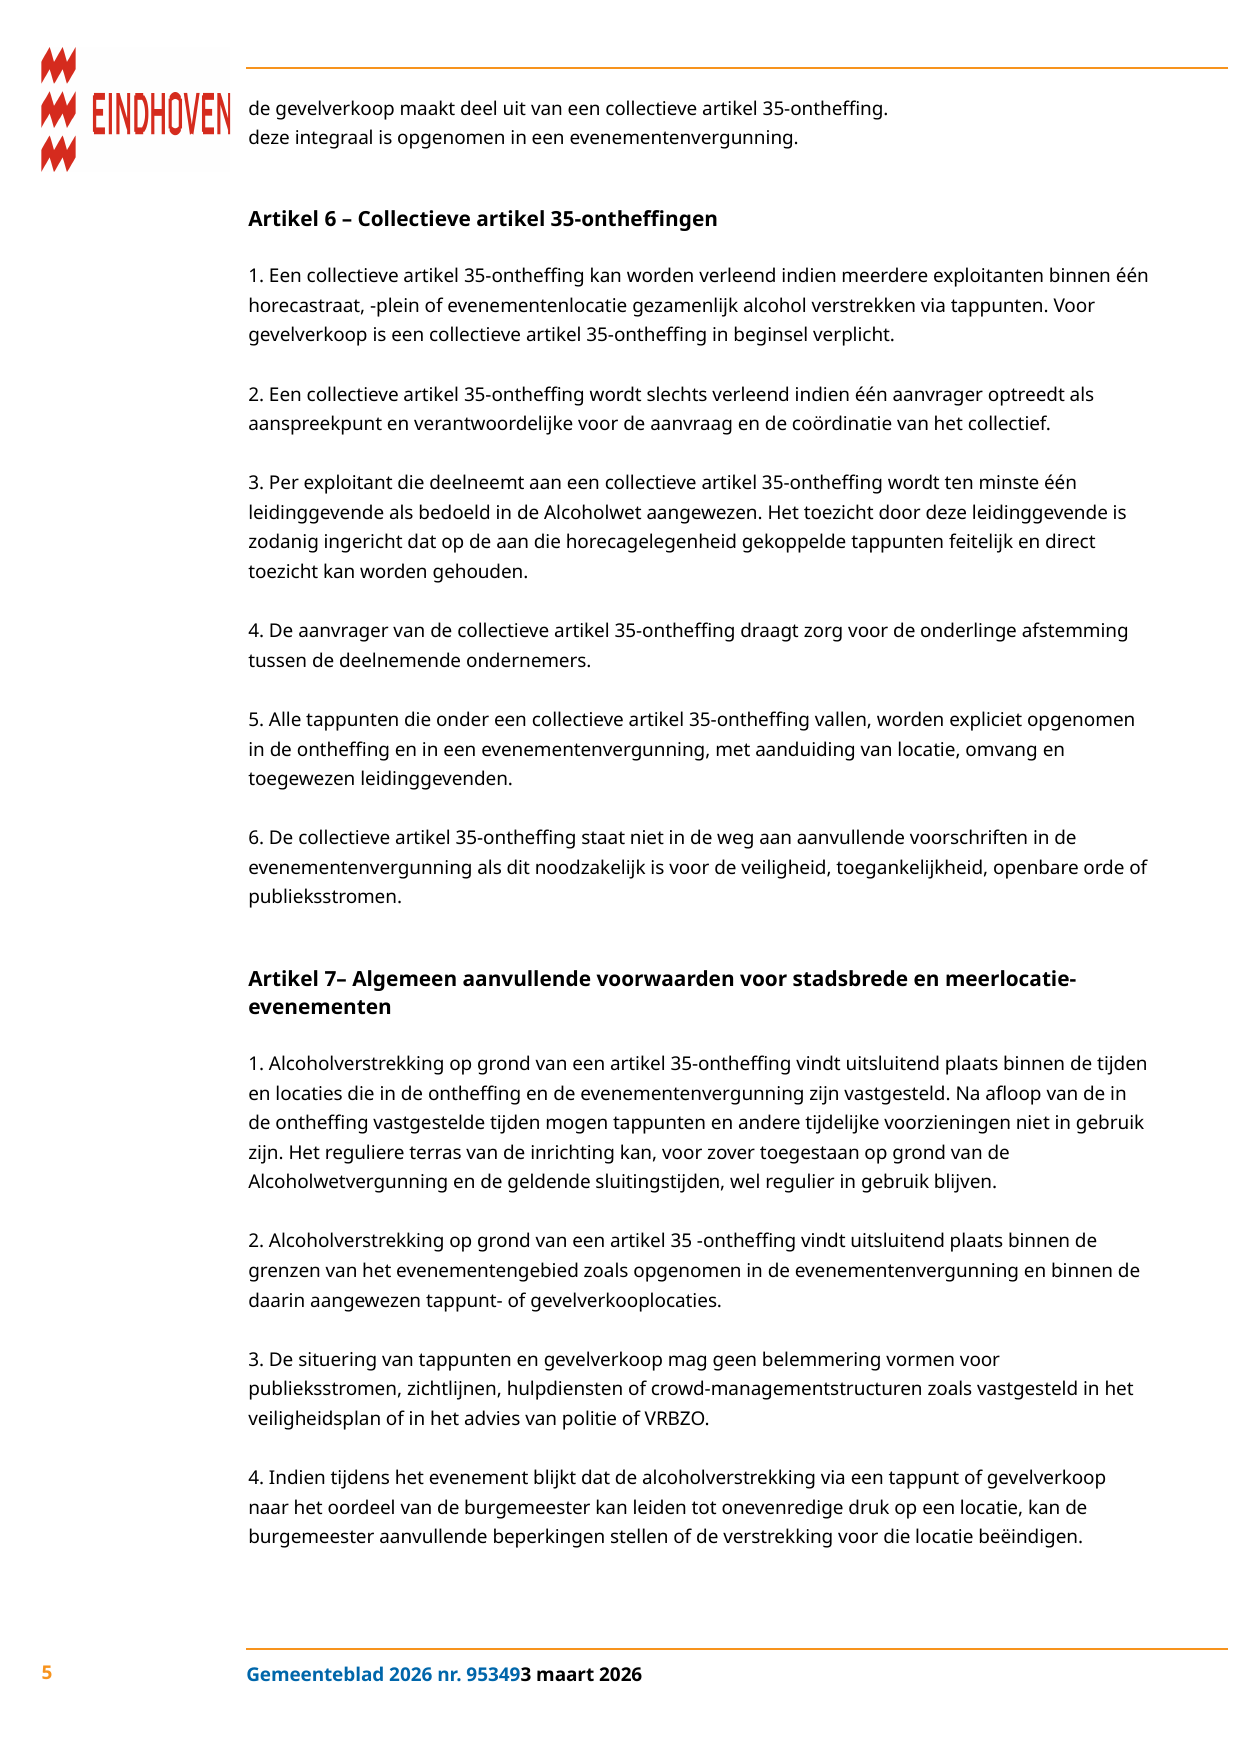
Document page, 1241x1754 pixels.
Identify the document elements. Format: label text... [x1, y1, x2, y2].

text 4. De aanvrager van de collectieve artikel 35-ontheffing draagt zorg voor de onderlinge afstemming tussen de deelnemende ondernemers. [248, 617, 1152, 673]
text 2. Een collectieve artikel 35-ontheffing wordt slechts verleend indien één aanvrager optreedt als aanspreekpunt en verantwoordelijke voor de aanvraag en de coördinatie van het collectief. [248, 381, 1152, 436]
text 1. Een collectieve artikel 35-ontheffing kan worden verleend indien meerdere exploitanten binnen één horecastraat, -plein of evenementenlocatie gezamenlijk alcohol verstrekken via tappunten. Voor gevelverkoop is een collectieve artikel 35-ontheffing in beginsel verplicht. [248, 262, 1152, 347]
text 5. Alle tappunten die onder een collectieve artikel 35-ontheffing vallen, worden expliciet opgenomen in de ontheffing en in een evenementenvergunning, met aanduiding van locatie, omvang en toegewezen leidinggevenden. [248, 706, 1152, 791]
picture [41, 47, 231, 172]
text 6. De collectieve artikel 35-ontheffing staat niet in de weg aan aanvullende voorschriften in de evenementenvergunning als dit noodzakelijk is voor de veiligheid, toegankelijkheid, openbare orde of publieksstromen. [248, 824, 1152, 909]
text 2. Alcoholverstrekking op grond van een artikel 35 -ontheffing vindt uitsluitend plaats binnen de grenzen van het evenementengebied zoals opgenomen in de evenementenvergunning en binnen de daarin aangewezen tappunt- of gevelverkooplocaties. [248, 1228, 1152, 1312]
text 3. De situering van tappunten en gevelverkoop mag geen belemmering vormen voor publieksstromen, zichtlijnen, hulpdiensten of crowd-managementstructuren zoals vastgesteld in het veiligheidsplan of in het advies van politie of VRBZO. [248, 1346, 1152, 1431]
text 1. Alcoholverstrekking op grond van een artikel 35-ontheffing vindt uitsluitend plaats binnen de tijden en locaties die in de ontheffing en de evenementenvergunning zijn vastgesteld. Na afloop van de in de ontheffing vastgestelde tijden mogen tappunten en andere tijdelijke voorzieningen niet in gebruik zijn. Het reguliere terras van de inrichting kan, voor zover toegestaan op grond van de Alcoholwetvergunning en de geldende sluitingstijden, wel regulier in gebruik blijven. [248, 1050, 1152, 1194]
text Artikel 6 – Collectieve artikel 35-ontheffingen [248, 204, 1152, 233]
text Artikel 7– Algemeen aanvullende voorwaarden voor stadsbrede en meerlocatie-evenementen [248, 964, 1152, 1021]
text de gevelverkoop maakt deel uit van een collectieve artikel 35-ontheffing. [248, 95, 1152, 121]
text deze integraal is opgenomen in een evenementenvergunning. [248, 124, 1152, 150]
text 4. Indien tijdens het evenement blijkt dat de alcoholverstrekking via een tappunt of gevelverkoop naar het oordeel van de burgemeester kan leiden tot onevenredige druk op een locatie, kan de burgemeester aanvullende beperkingen stellen of de verstrekking voor die locatie beëindigen. [248, 1464, 1152, 1549]
text 3. Per exploitant die deelneemt aan een collectieve artikel 35-ontheffing wordt ten minste één leidinggevende als bedoeld in de Alcoholwet aangewezen. Het toezicht door deze leidinggevende is zodanig ingericht dat op de aan die horecagelegenheid gekoppelde tappunten feitelijk en direct toezicht kan worden gehouden. [248, 469, 1152, 584]
